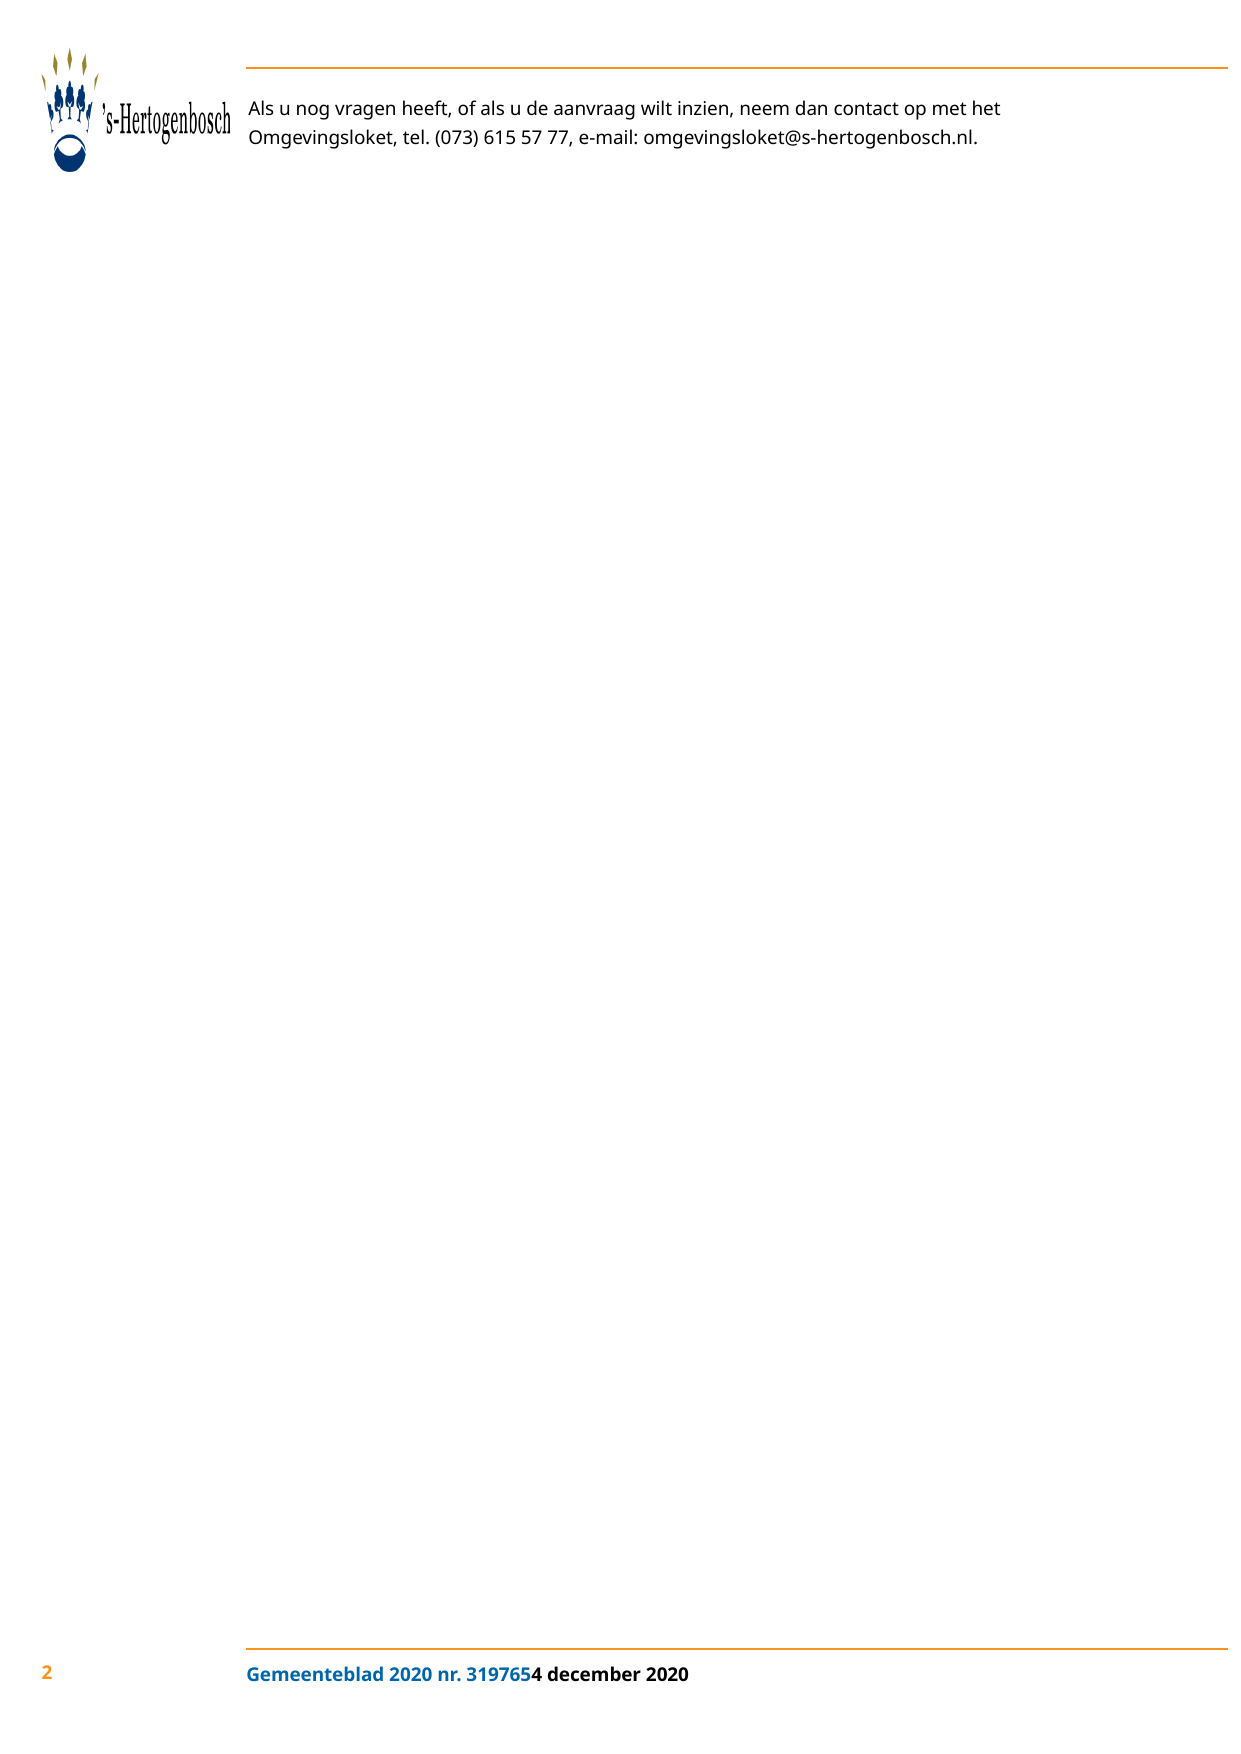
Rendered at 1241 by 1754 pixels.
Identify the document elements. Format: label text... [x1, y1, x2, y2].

text Als u nog vragen heeft, of als u de aanvraag wilt inzien, neem dan contact op met het Omgevingsloket, tel. (073) 615 57 77, e-mail: omgevingsloket@s-hertogenbosch.nl. [248, 95, 1152, 150]
picture [41, 47, 231, 172]
